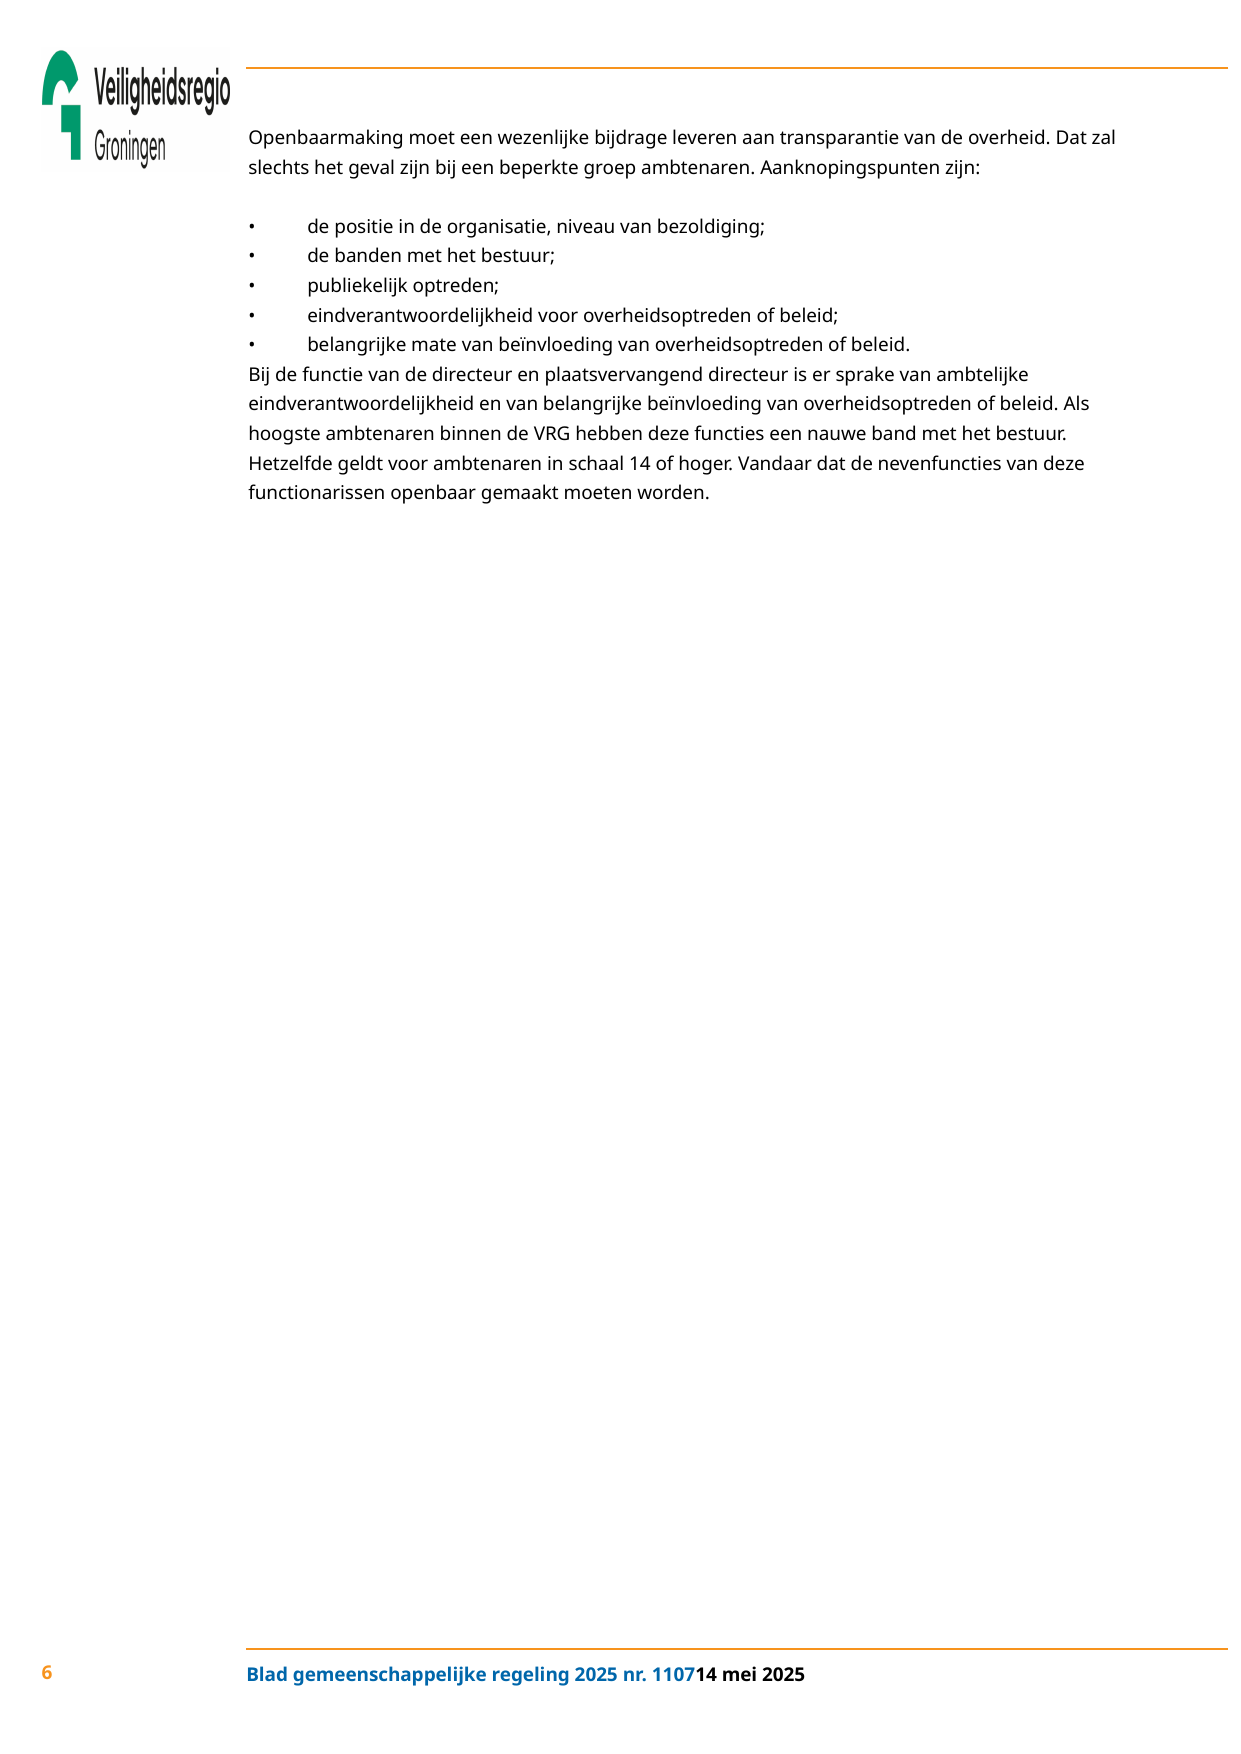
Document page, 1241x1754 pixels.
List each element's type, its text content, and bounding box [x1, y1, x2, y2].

list eindverantwoordelijkheid voor overheidsoptreden of beleid; [248, 302, 1152, 328]
list de positie in de organisatie, niveau van bezoldiging; [248, 213, 1152, 239]
list de banden met het bestuur; [248, 243, 1152, 268]
text Bij de functie van de directeur en plaatsvervangend directeur is er sprake van ambtelijke eindverantwoordelijkheid en van belangrijke beïnvloeding van overheidsoptreden of beleid. Als hoogste ambtenaren binnen de VRG hebben deze functies een nauwe band met het bestuur. Hetzelfde geldt voor ambtenaren in schaal 14 of hoger. Vandaar dat de nevenfuncties van deze functionarissen openbaar gemaakt moeten worden. [248, 361, 1152, 505]
list belangrijke mate van beïnvloeding van overheidsoptreden of beleid. [248, 331, 1152, 357]
text Openbaarmaking moet een wezenlijke bijdrage leveren aan transparantie van de overheid. Dat zal slechts het geval zijn bij een beperkte groep ambtenaren. Aanknopingspunten zijn: [248, 124, 1152, 180]
picture [41, 47, 231, 172]
list publiekelijk optreden; [248, 272, 1152, 298]
